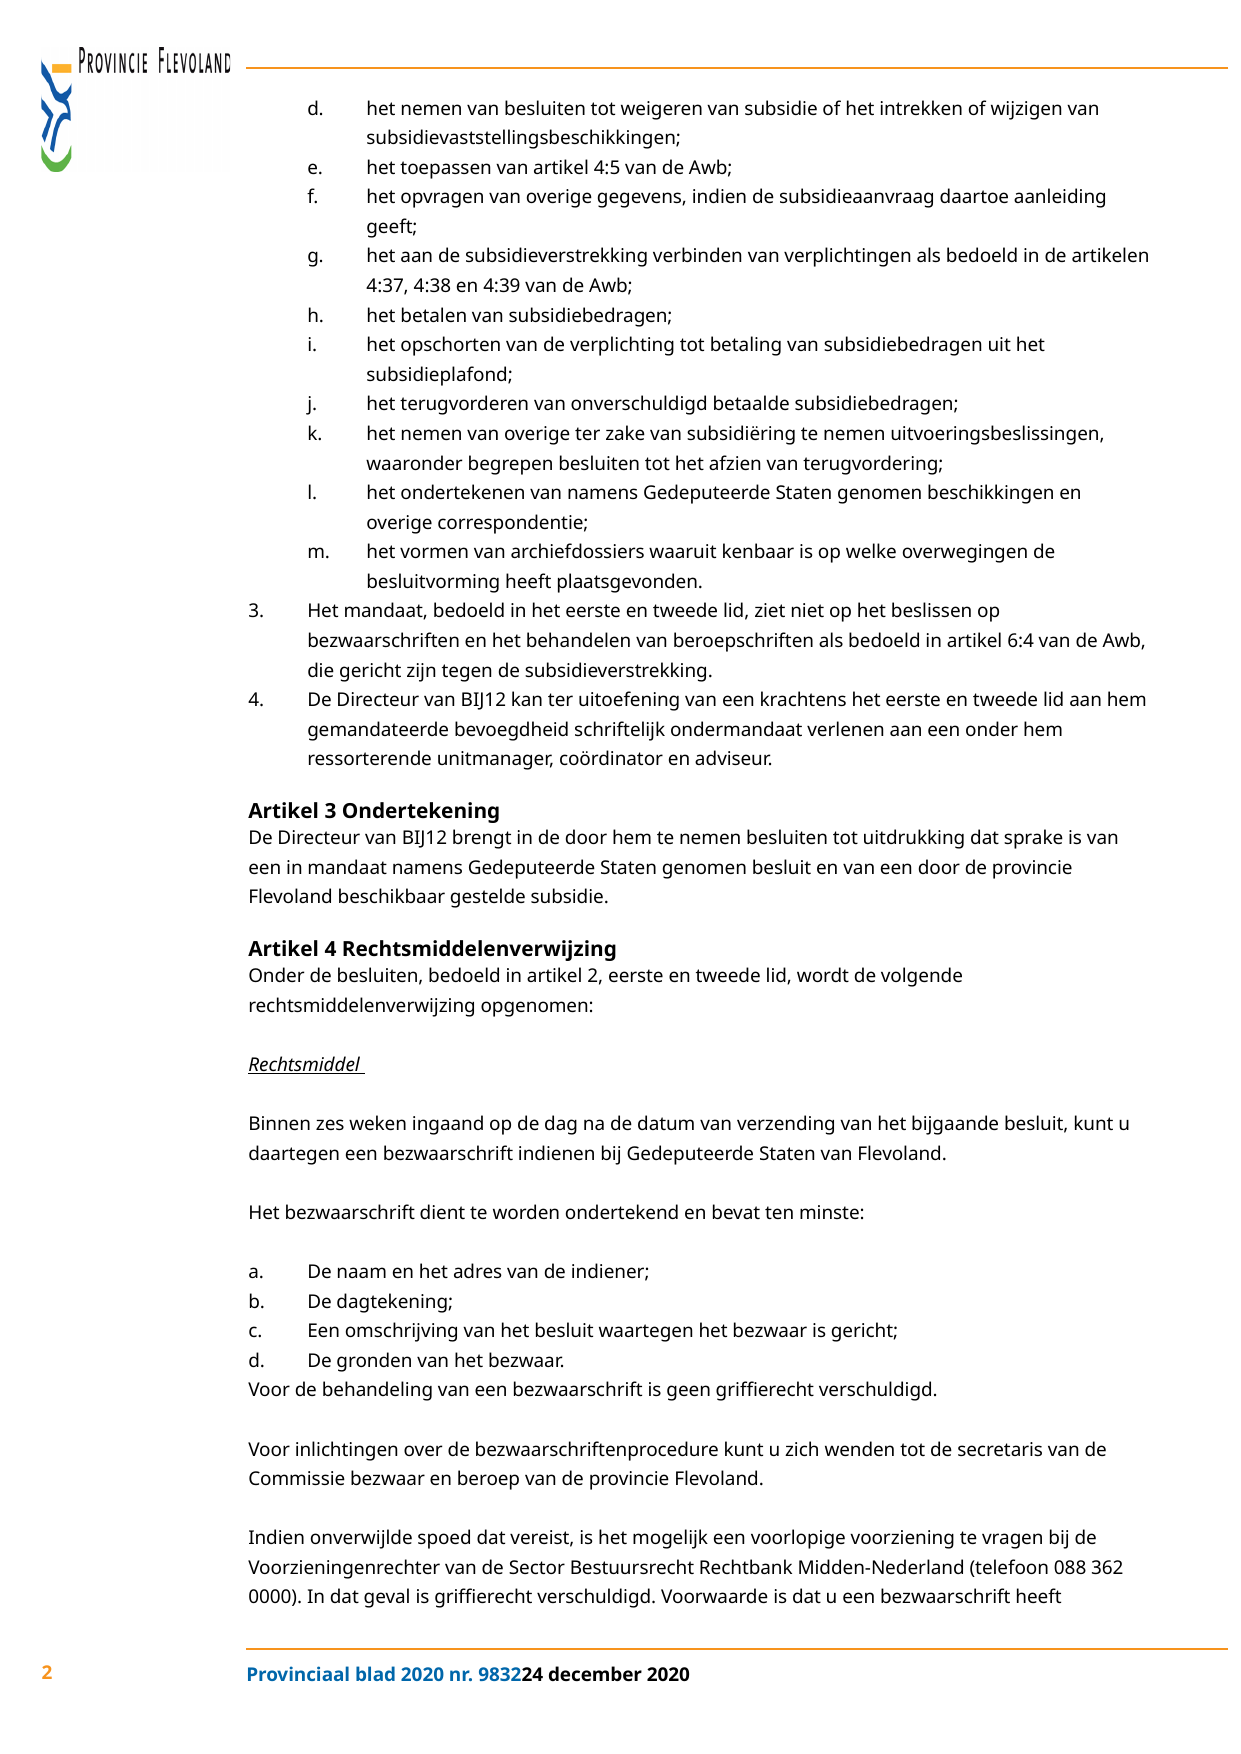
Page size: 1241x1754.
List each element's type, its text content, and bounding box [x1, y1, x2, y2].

list het ondertekenen van namens Gedeputeerde Staten genomen beschikkingen en overige correspondentie; [307, 479, 1152, 535]
text Indien onverwijlde spoed dat vereist, is het mogelijk een voorlopige voorziening te vragen bij de Voorzieningenrechter van de Sector Bestuursrecht Rechtbank Midden-Nederland (telefoon 088 362 0000). In dat geval is griffierecht verschuldigd. Voorwaarde is dat u een bezwaarschrift heeft [248, 1524, 1152, 1609]
list het terugvorderen van onverschuldigd betaalde subsidiebedragen; [307, 391, 1152, 416]
list het aan de subsidieverstrekking verbinden van verplichtingen als bedoeld in de artikelen 4:37, 4:38 en 4:39 van de Awb; [307, 243, 1152, 298]
text Onder de besluiten, bedoeld in artikel 2, eerste en tweede lid, wordt de volgende rechtsmiddelenverwijzing opgenomen: [248, 962, 1152, 1018]
text Voor de behandeling van een bezwaarschrift is geen griffierecht verschuldigd. [248, 1377, 1152, 1402]
picture [41, 47, 231, 172]
text Voor inlichtingen over de bezwaarschriftenprocedure kunt u zich wenden tot de secretaris van de Commissie bezwaar en beroep van de provincie Flevoland. [248, 1436, 1152, 1491]
list Een omschrijving van het besluit waartegen het bezwaar is gericht; [248, 1317, 1152, 1343]
list het opvragen van overige gegevens, indien de subsidieaanvraag daartoe aanleiding geeft; [307, 183, 1152, 239]
list De Directeur van BIJ12 kan ter uitoefening van een krachtens het eerste en tweede lid aan hem gemandateerde bevoegdheid schriftelijk ondermandaat verlenen aan een onder hem ressorterende unitmanager, coördinator en adviseur. [248, 686, 1152, 771]
text Het bezwaarschrift dient te worden ondertekend en bevat ten minste: [248, 1199, 1152, 1225]
list De gronden van het bezwaar. [248, 1347, 1152, 1373]
list Het mandaat, bedoeld in het eerste en tweede lid, ziet niet op het beslissen op bezwaarschriften en het behandelen van beroepschriften als bedoeld in artikel 6:4 van de Awb, die gericht zijn tegen de subsidieverstrekking. [248, 598, 1152, 683]
list het vormen van archiefdossiers waaruit kenbaar is op welke overwegingen de besluitvorming heeft plaatsgevonden. [307, 538, 1152, 594]
text Artikel 4 Rechtsmiddelenverwijzing [248, 934, 1152, 962]
list het opschorten van de verplichting tot betaling van subsidiebedragen uit het subsidieplafond; [307, 331, 1152, 387]
list het betalen van subsidiebedragen; [307, 302, 1152, 328]
list het toepassen van artikel 4:5 van de Awb; [307, 154, 1152, 180]
list De naam en het adres van de indiener; [248, 1258, 1152, 1284]
text Binnen zes weken ingaand op de dag na de datum van verzending van het bijgaande besluit, kunt u daartegen een bezwaarschrift indienen bij Gedeputeerde Staten van Flevoland. [248, 1110, 1152, 1166]
list het nemen van overige ter zake van subsidiëring te nemen uitvoeringsbeslissingen, waaronder begrepen besluiten tot het afzien van terugvordering; [307, 420, 1152, 476]
list De dagtekening; [248, 1288, 1152, 1314]
list het nemen van besluiten tot weigeren van subsidie of het intrekken of wijzigen van subsidievaststellingsbeschikkingen; [307, 95, 1152, 150]
text Rechtsmiddel [248, 1051, 1152, 1077]
text De Directeur van BIJ12 brengt in de door hem te nemen besluiten tot uitdrukking dat sprake is van een in mandaat namens Gedeputeerde Staten genomen besluit en van een door de provincie Flevoland beschikbaar gestelde subsidie. [248, 824, 1152, 909]
text Artikel 3 Ondertekening [248, 796, 1152, 824]
